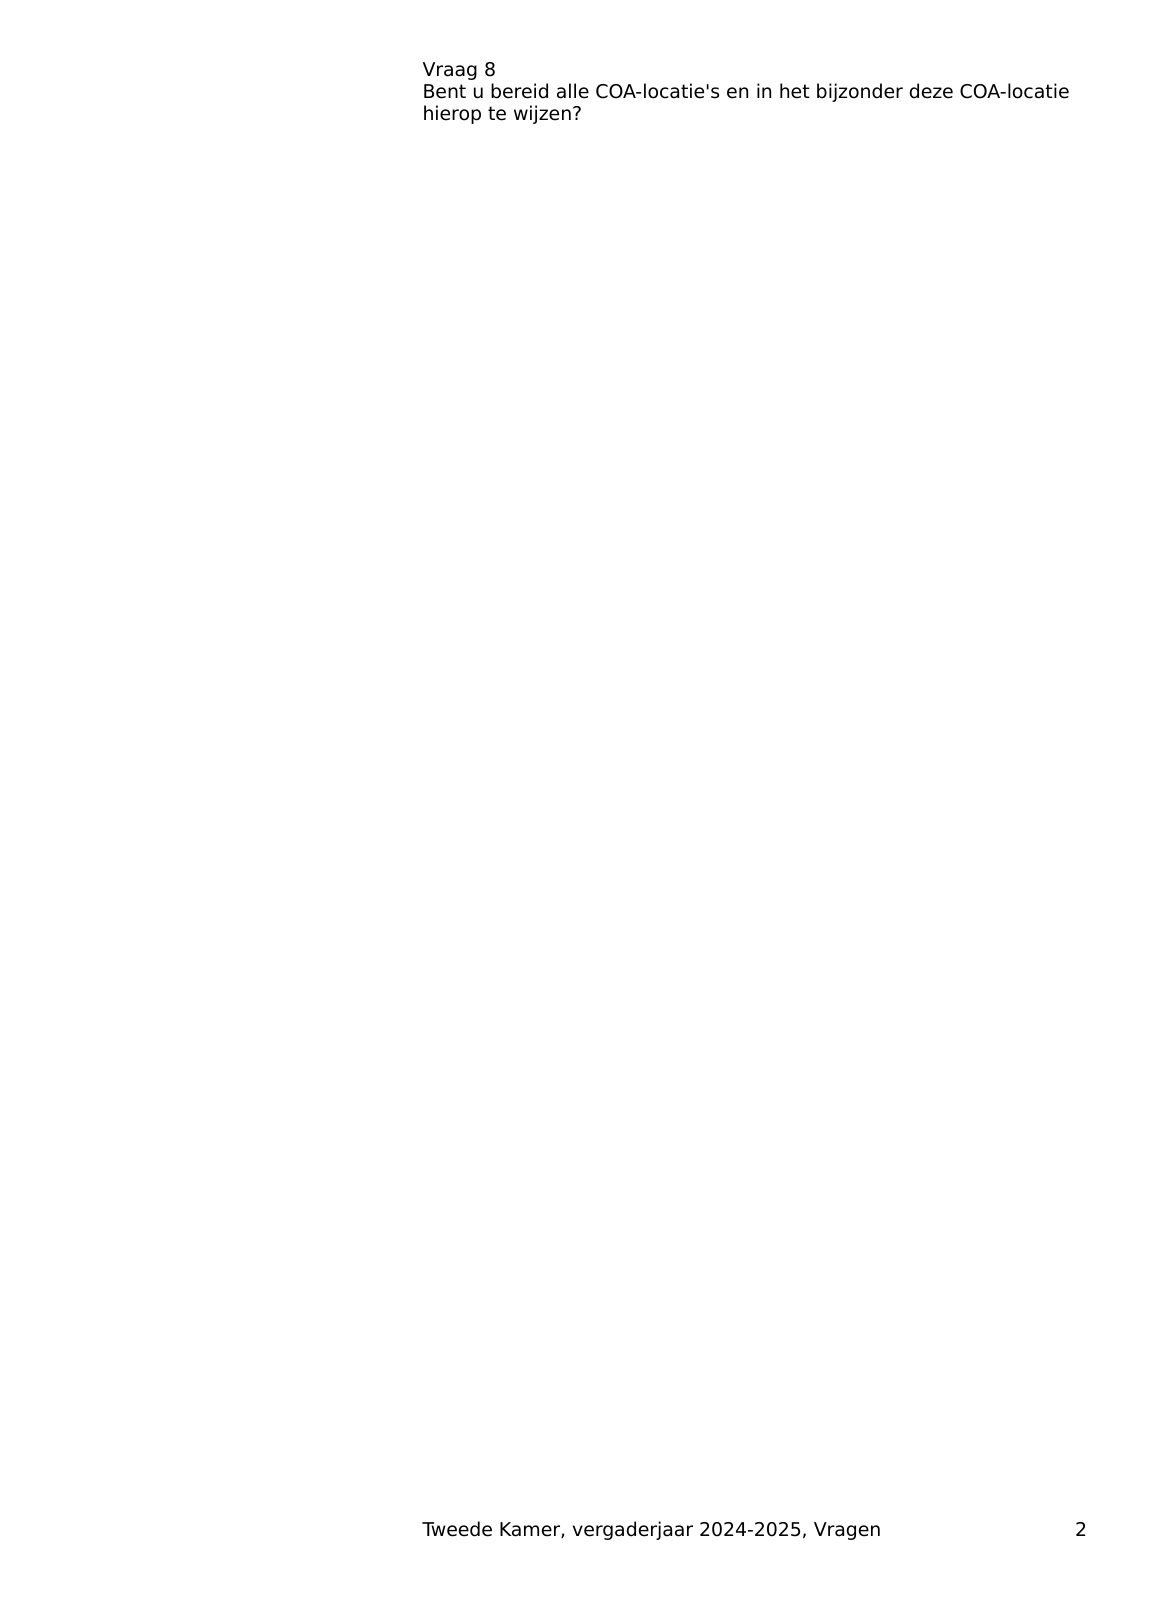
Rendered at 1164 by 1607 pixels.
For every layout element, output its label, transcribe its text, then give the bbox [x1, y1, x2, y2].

text Vraag 8 [422, 59, 1087, 81]
text Bent u bereid alle COA-locatie's en in het bijzonder deze COA-locatie hierop te wijzen? [422, 81, 1087, 125]
